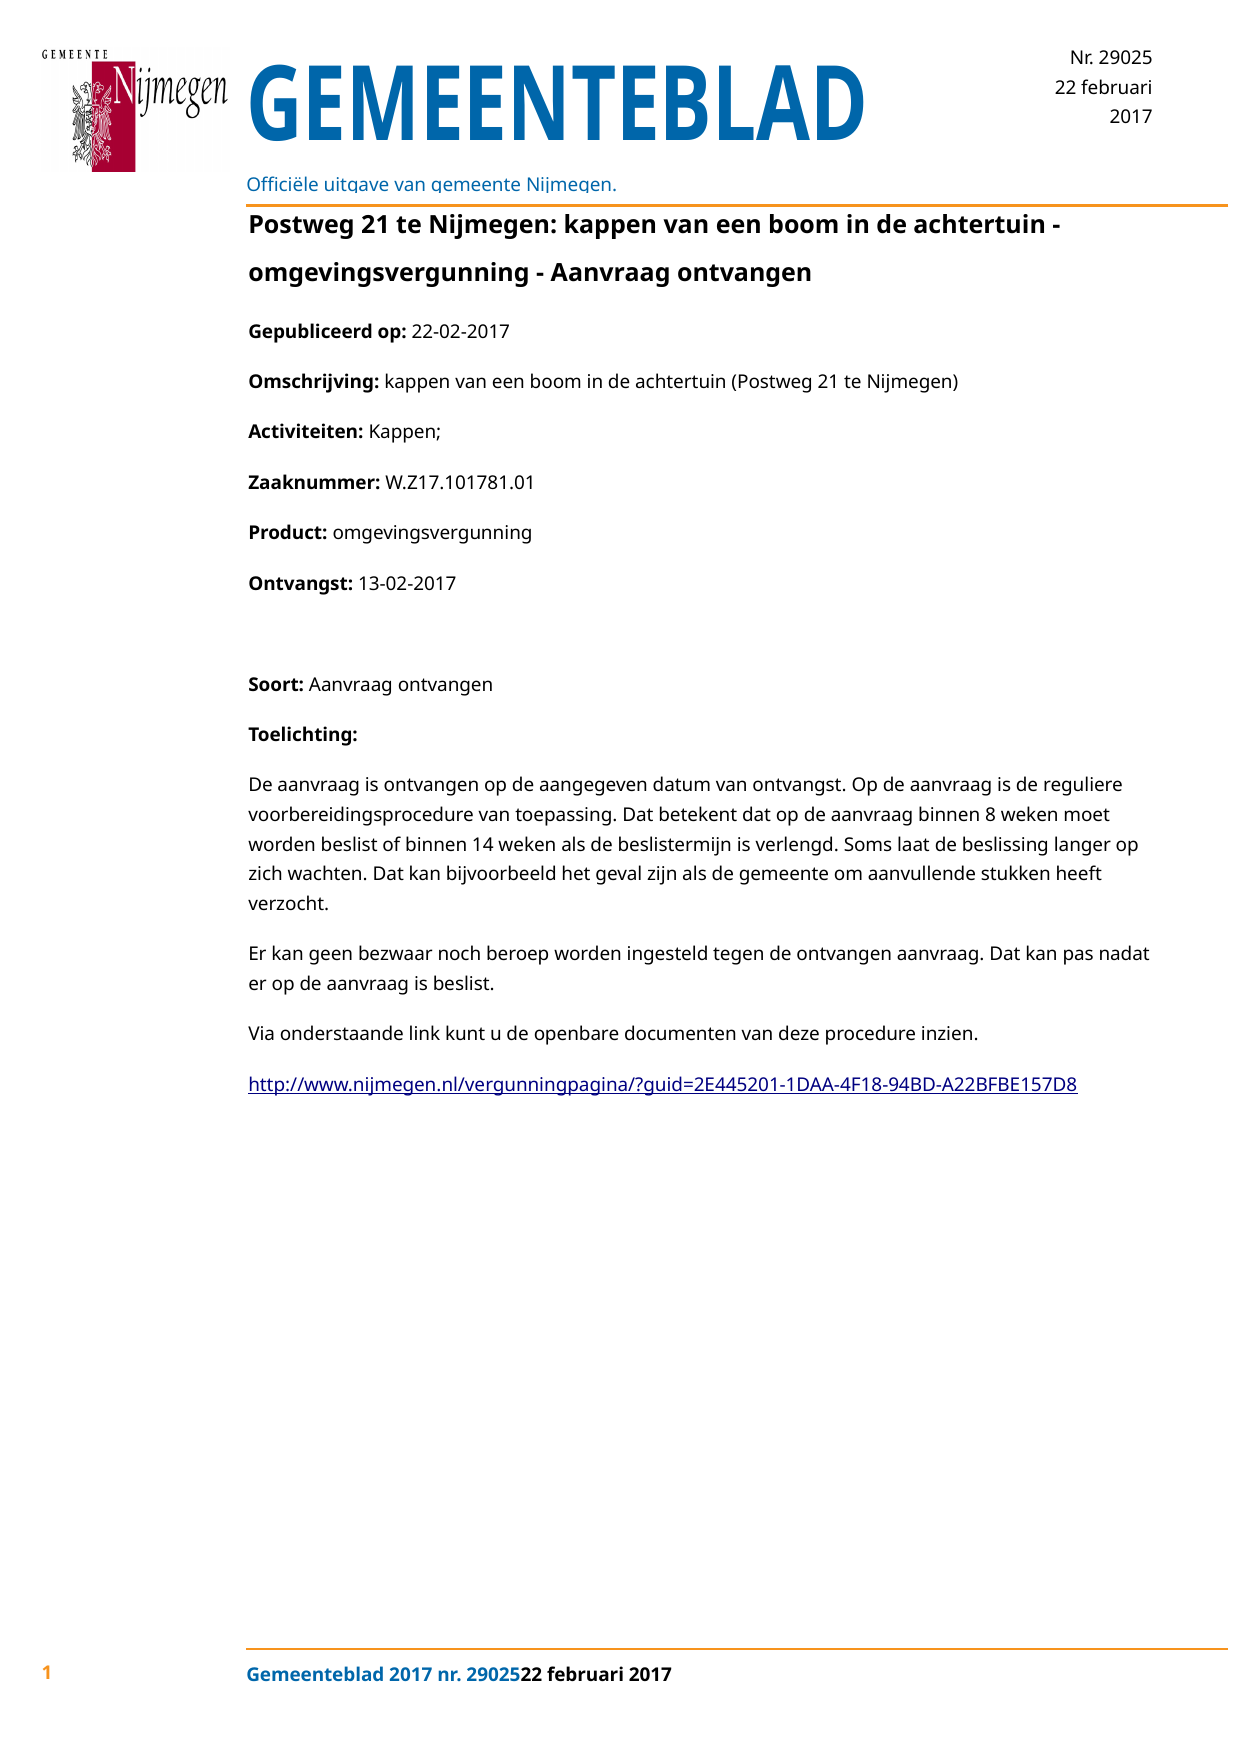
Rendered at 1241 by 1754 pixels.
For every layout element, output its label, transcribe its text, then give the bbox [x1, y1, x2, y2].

text Activiteiten: Kappen; [248, 419, 1152, 444]
text http://www.nijmegen.nl/vergunningpagina/?guid=2E445201-1DAA-4F18-94BD-A22BFBE157D8 [248, 1071, 1152, 1097]
text Postweg 21 te Nijmegen: kappen van een boom in de achtertuin - omgevingsvergunning - Aanvraag ontvangen [248, 207, 1152, 288]
text Er kan geen bezwaar noch beroep worden ingesteld tegen de ontvangen aanvraag. Dat kan pas nadat er op de aanvraag is beslist. [248, 940, 1152, 996]
text Soort: Aanvraag ontvangen [248, 671, 1152, 697]
text Zaaknummer: W.Z17.101781.01 [248, 469, 1152, 495]
text Toelichting: [248, 721, 1152, 747]
text De aanvraag is ontvangen op de aangegeven datum van ontvangst. Op de aanvraag is de reguliere voorbereidingsprocedure van toepassing. Dat betekent dat op de aanvraag binnen 8 weken moet worden beslist of binnen 14 weken als de beslistermijn is verlengd. Soms laat de beslissing langer op zich wachten. Dat kan bijvoorbeeld het geval zijn als de gemeente om aanvullende stukken heeft verzocht. [248, 772, 1152, 916]
text Product: omgevingsvergunning [248, 519, 1152, 545]
text Via onderstaande link kunt u de openbare documenten van deze procedure inzien. [248, 1020, 1152, 1046]
picture [41, 47, 231, 172]
text Gepubliceerd op: 22-02-2017 [248, 318, 1152, 344]
text Omschrijving: kappen van een boom in de achtertuin (Postweg 21 te Nijmegen) [248, 368, 1152, 394]
text Ontvangst: 13-02-2017 [248, 570, 1152, 596]
